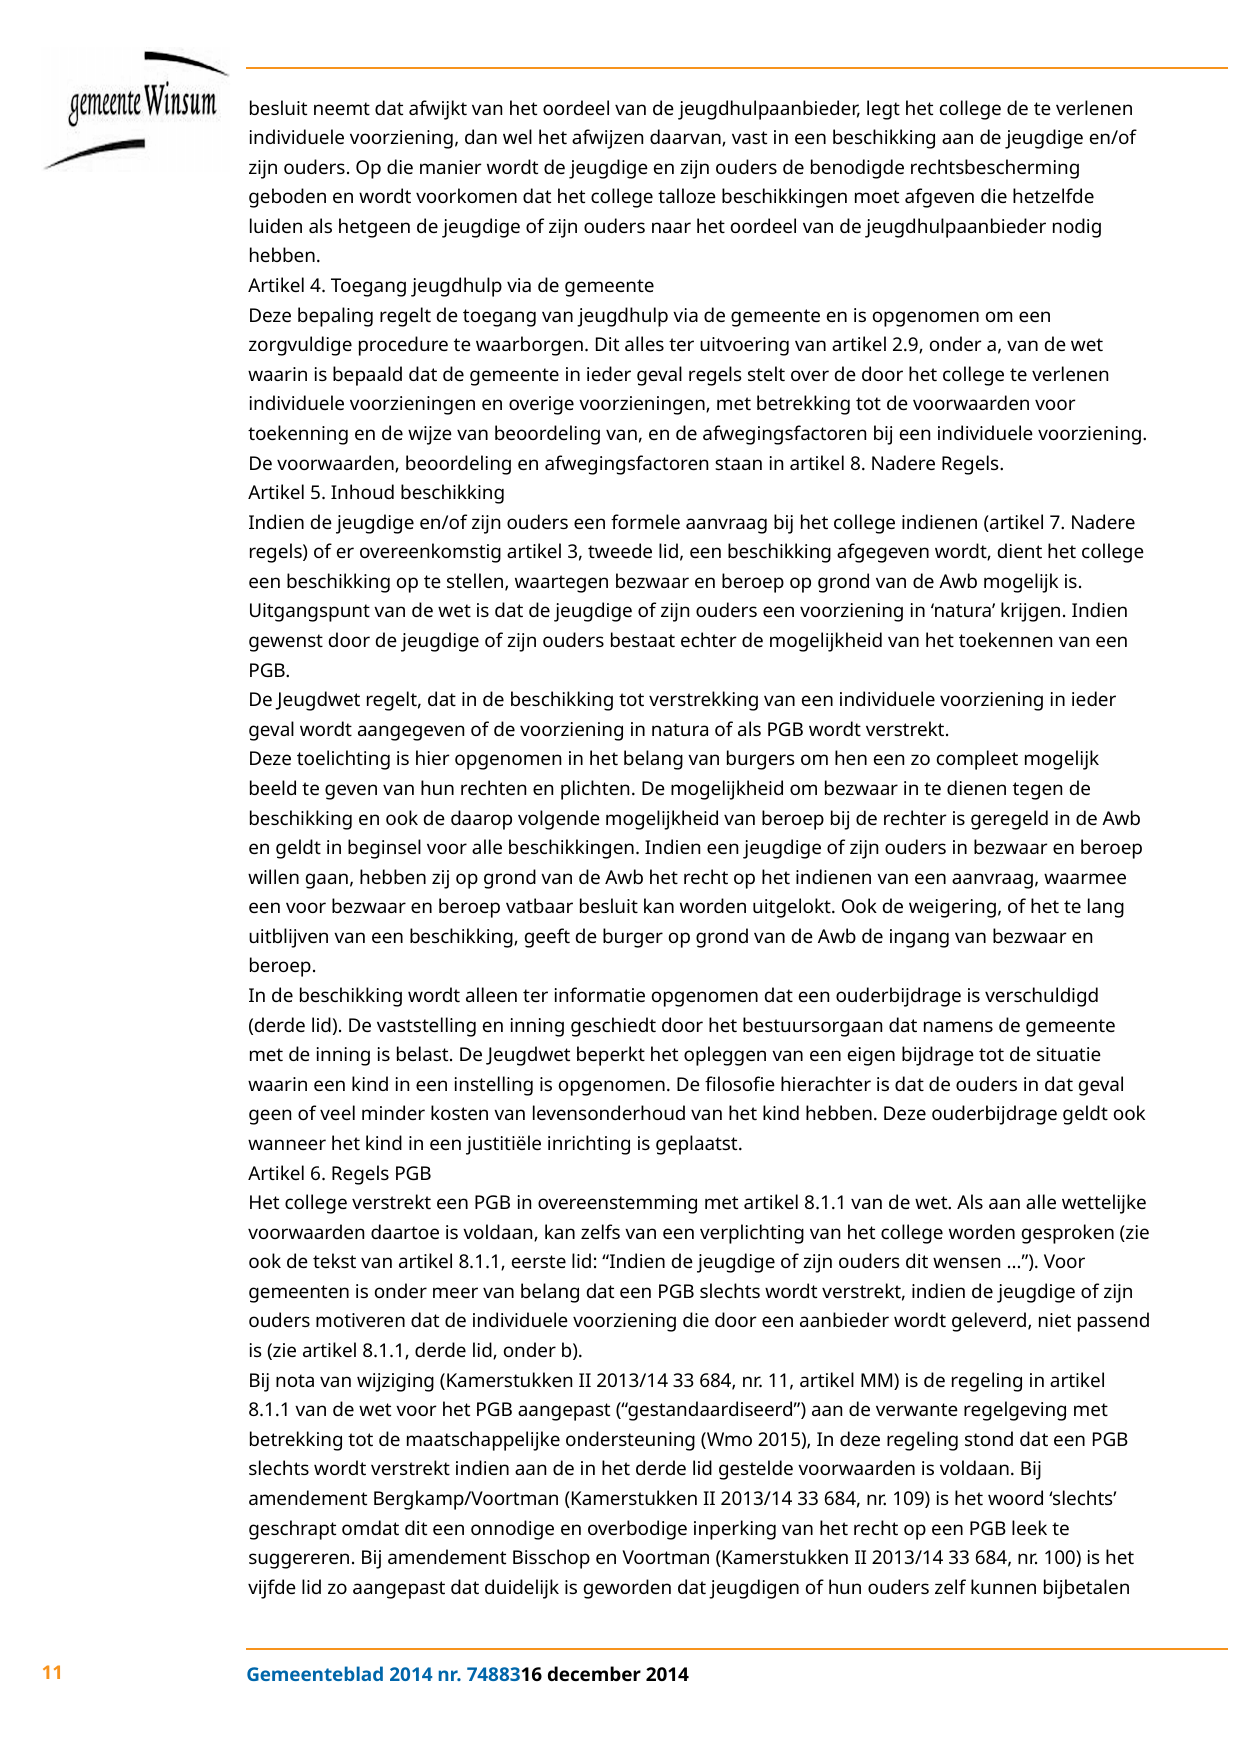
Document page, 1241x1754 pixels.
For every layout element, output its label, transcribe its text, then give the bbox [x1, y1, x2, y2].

text Artikel 6. Regels PGB [248, 1160, 1152, 1186]
text Deze toelichting is hier opgenomen in het belang van burgers om hen een zo compleet mogelijk beeld te geven van hun rechten en plichten. De mogelijkheid om bezwaar in te dienen tegen de beschikking en ook de daarop volgende mogelijkheid van beroep bij de rechter is geregeld in de Awb en geldt in beginsel voor alle beschikkingen. Indien een jeugdige of zijn ouders in bezwaar en beroep willen gaan, hebben zij op grond van de Awb het recht op het indienen van een aanvraag, waarmee een voor bezwaar en beroep vatbaar besluit kan worden uitgelokt. Ook de weigering, of het te lang uitblijven van een beschikking, geeft de burger op grond van de Awb de ingang van bezwaar en beroep. [248, 746, 1152, 978]
picture [41, 47, 231, 172]
text Bij nota van wijziging (Kamerstukken II 2013/14 33 684, nr. 11, artikel MM) is de regeling in artikel 8.1.1 van de wet voor het PGB aangepast (“gestandaardiseerd”) aan de verwante regelgeving met betrekking tot de maatschappelijke ondersteuning (Wmo 2015), In deze regeling stond dat een PGB slechts wordt verstrekt indien aan de in het derde lid gestelde voorwaarden is voldaan. Bij amendement Bergkamp/Voortman (Kamerstukken II 2013/14 33 684, nr. 109) is het woord ‘slechts’ geschrapt omdat dit een onnodige en overbodige inperking van het recht op een PGB leek te suggereren. Bij amendement Bisschop en Voortman (Kamerstukken II 2013/14 33 684, nr. 100) is het vijfde lid zo aangepast dat duidelijk is geworden dat jeugdigen of hun ouders zelf kunnen bijbetalen [248, 1367, 1152, 1600]
text De Jeugdwet regelt, dat in de beschikking tot verstrekking van een individuele voorziening in ieder geval wordt aangegeven of de voorziening in natura of als PGB wordt verstrekt. [248, 686, 1152, 742]
text Artikel 4. Toegang jeugdhulp via de gemeente [248, 272, 1152, 298]
text besluit neemt dat afwijkt van het oordeel van de jeugdhulpaanbieder, legt het college de te verlenen individuele voorziening, dan wel het afwijzen daarvan, vast in een beschikking aan de jeugdige en/of zijn ouders. Op die manier wordt de jeugdige en zijn ouders de benodigde rechtsbescherming geboden en wordt voorkomen dat het college talloze beschikkingen moet afgeven die hetzelfde luiden als hetgeen de jeugdige of zijn ouders naar het oordeel van de jeugdhulpaanbieder nodig hebben. [248, 95, 1152, 268]
text Het college verstrekt een PGB in overeenstemming met artikel 8.1.1 van de wet. Als aan alle wettelijke voorwaarden daartoe is voldaan, kan zelfs van een verplichting van het college worden gesproken (zie ook de tekst van artikel 8.1.1, eerste lid: “Indien de jeugdige of zijn ouders dit wensen …”). Voor gemeenten is onder meer van belang dat een PGB slechts wordt verstrekt, indien de jeugdige of zijn ouders motiveren dat de individuele voorziening die door een aanbieder wordt geleverd, niet passend is (zie artikel 8.1.1, derde lid, onder b). [248, 1189, 1152, 1363]
text Artikel 5. Inhoud beschikking [248, 479, 1152, 505]
text In de beschikking wordt alleen ter informatie opgenomen dat een ouderbijdrage is verschuldigd (derde lid). De vaststelling en inning geschiedt door het bestuursorgaan dat namens de gemeente met de inning is belast. De Jeugdwet beperkt het opleggen van een eigen bijdrage tot de situatie waarin een kind in een instelling is opgenomen. De filosofie hierachter is dat de ouders in dat geval geen of veel minder kosten van levensonderhoud van het kind hebben. Deze ouderbijdrage geldt ook wanneer het kind in een justitiële inrichting is geplaatst. [248, 982, 1152, 1156]
text Deze bepaling regelt de toegang van jeugdhulp via de gemeente en is opgenomen om een zorgvuldige procedure te waarborgen. Dit alles ter uitvoering van artikel 2.9, onder a, van de wet waarin is bepaald dat de gemeente in ieder geval regels stelt over de door het college te verlenen individuele voorzieningen en overige voorzieningen, met betrekking tot de voorwaarden voor toekenning en de wijze van beoordeling van, en de afwegingsfactoren bij een individuele voorziening. De voorwaarden, beoordeling en afwegingsfactoren staan in artikel 8. Nadere Regels. [248, 302, 1152, 476]
text Indien de jeugdige en/of zijn ouders een formele aanvraag bij het college indienen (artikel 7. Nadere regels) of er overeenkomstig artikel 3, tweede lid, een beschikking afgegeven wordt, dient het college een beschikking op te stellen, waartegen bezwaar en beroep op grond van de Awb mogelijk is. Uitgangspunt van de wet is dat de jeugdige of zijn ouders een voorziening in ‘natura’ krijgen. Indien gewenst door de jeugdige of zijn ouders bestaat echter de mogelijkheid van het toekennen van een PGB. [248, 509, 1152, 683]
